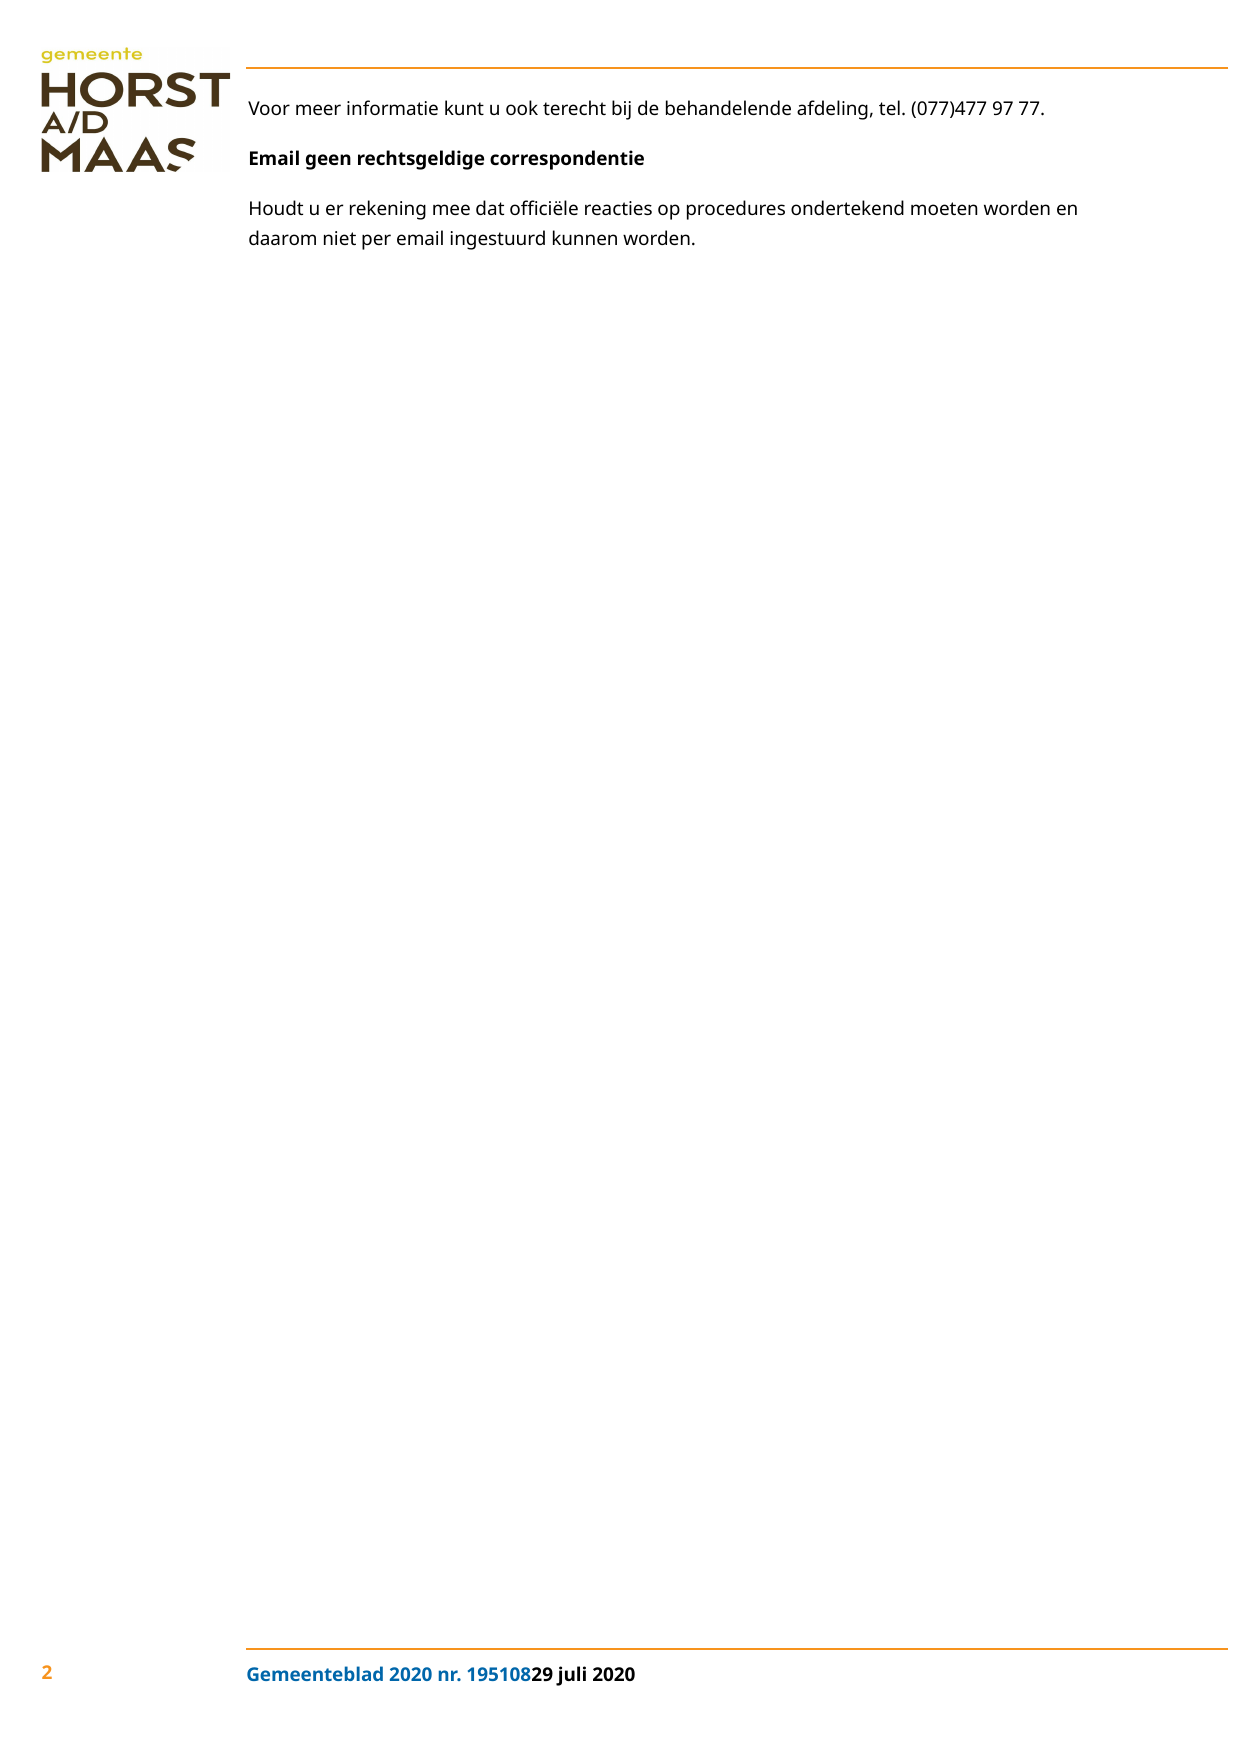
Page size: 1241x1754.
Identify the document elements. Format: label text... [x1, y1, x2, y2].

text Voor meer informatie kunt u ook terecht bij de behandelende afdeling, tel. (077)477 97 77. [248, 95, 1152, 121]
text Houdt u er rekening mee dat officiële reacties op procedures ondertekend moeten worden en daarom niet per email ingestuurd kunnen worden. [248, 196, 1152, 251]
text Email geen rechtsgeldige correspondentie [248, 145, 1152, 171]
picture [41, 47, 231, 172]
